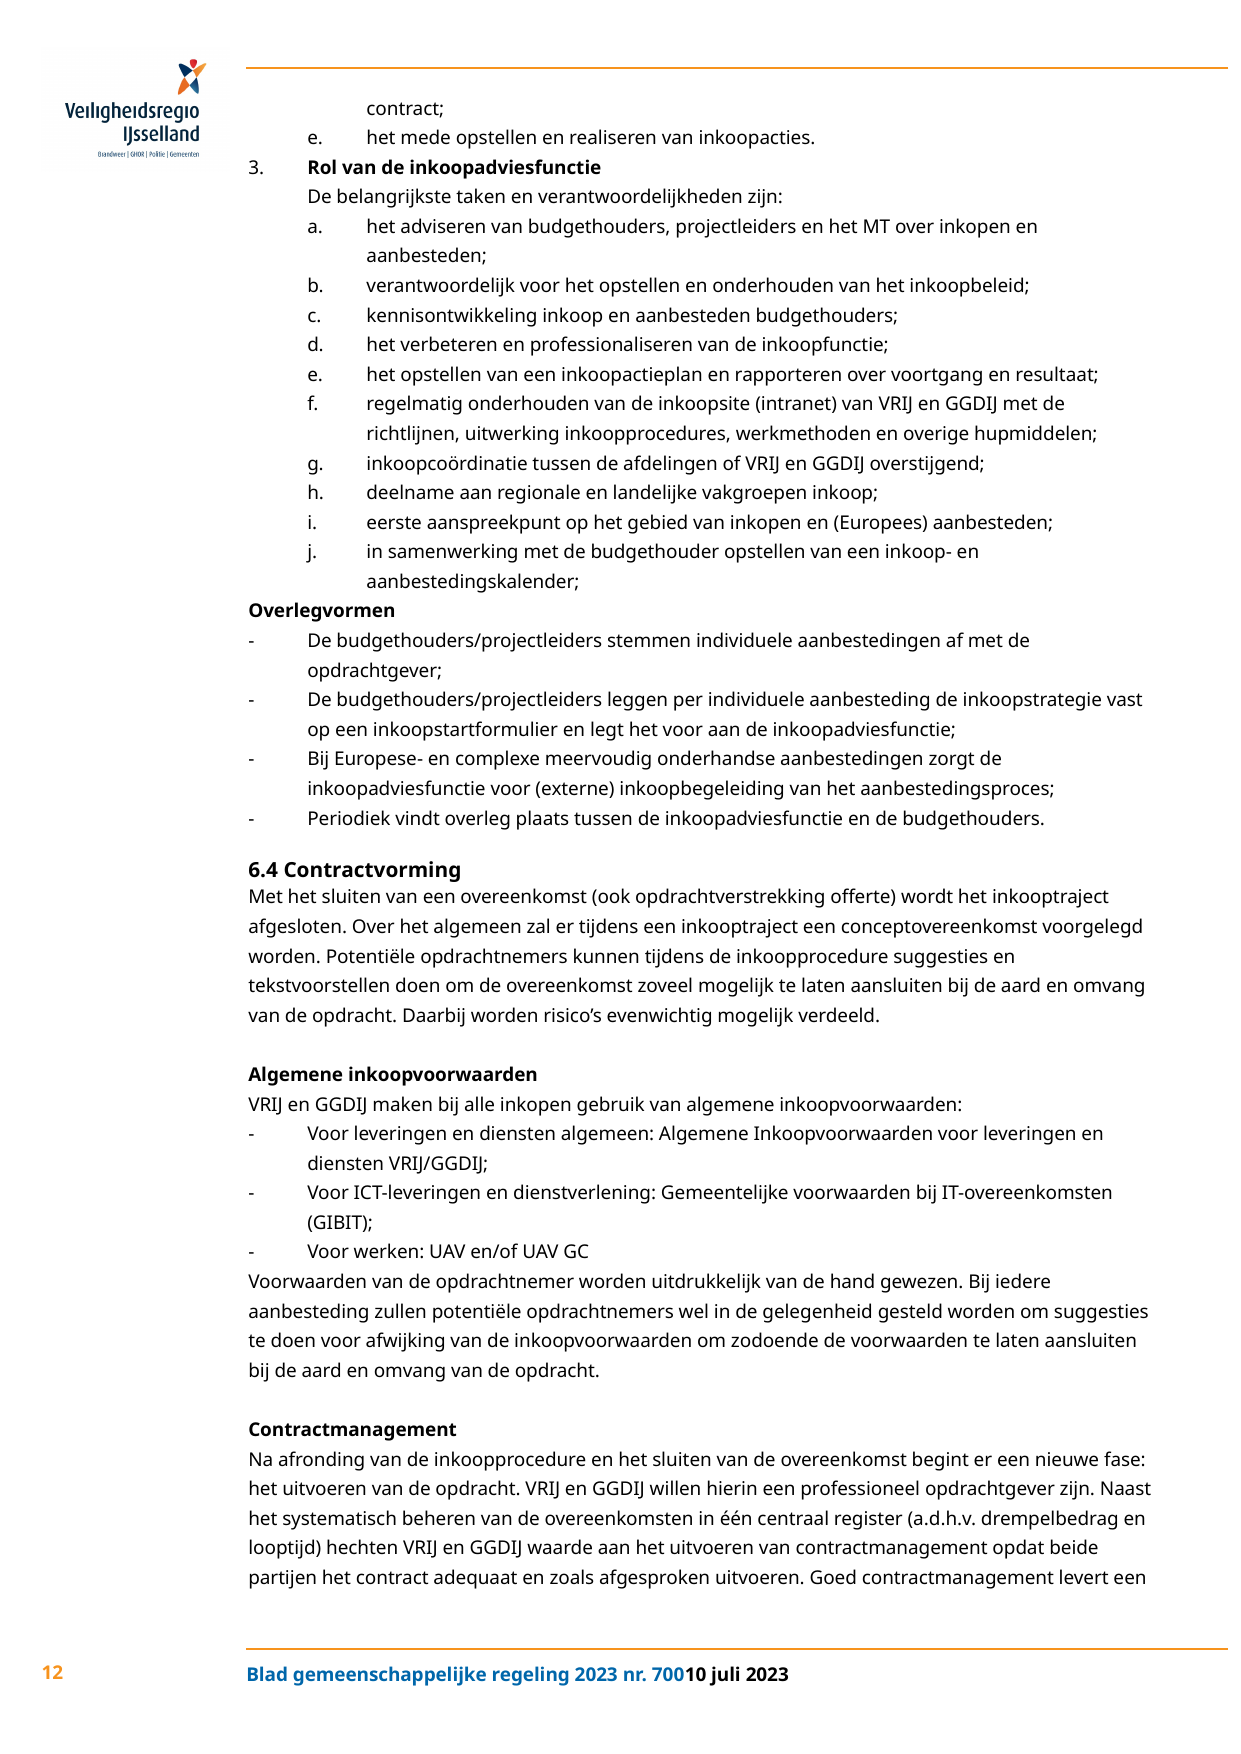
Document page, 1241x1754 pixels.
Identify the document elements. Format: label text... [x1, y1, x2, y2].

list in samenwerking met de budgethouder opstellen van een inkoop- en aanbestedingskalender; [307, 538, 1152, 594]
list De budgethouders/projectleiders stemmen individuele aanbestedingen af met de opdrachtgever; [248, 627, 1152, 683]
list inkoopcoördinatie tussen de afdelingen of VRIJ en GGDIJ overstijgend; [307, 450, 1152, 476]
text Met het sluiten van een overeenkomst (ook opdrachtverstrekking offerte) wordt het inkooptraject afgesloten. Over het algemeen zal er tijdens een inkooptraject een conceptovereenkomst voorgelegd worden. Potentiële opdrachtnemers kunnen tijdens de inkoopprocedure suggesties en tekstvoorstellen doen om de overeenkomst zoveel mogelijk te laten aansluiten bij de aard en omvang van de opdracht. Daarbij worden risico’s evenwichtig mogelijk verdeeld. [248, 884, 1152, 1028]
text Na afronding van de inkoopprocedure en het sluiten van de overeenkomst begint er een nieuwe fase: het uitvoeren van de opdracht. VRIJ en GGDIJ willen hierin een professioneel opdrachtgever zijn. Naast het systematisch beheren van de overeenkomsten in één centraal register (a.d.h.v. drempelbedrag en looptijd) hechten VRIJ en GGDIJ waarde aan het uitvoeren van contractmanagement opdat beide partijen het contract adequaat en zoals afgesproken uitvoeren. Goed contractmanagement levert een [248, 1446, 1152, 1590]
picture [41, 47, 231, 172]
list contract; [307, 95, 1152, 121]
list eerste aanspreekpunt op het gebied van inkopen en (Europees) aanbesteden; [307, 509, 1152, 535]
text Algemene inkoopvoorwaarden [248, 1061, 1152, 1087]
list het mede opstellen en realiseren van inkoopacties. [307, 124, 1152, 150]
list Periodiek vindt overleg plaats tussen de inkoopadviesfunctie en de budgethouders. [248, 805, 1152, 831]
text Voorwaarden van de opdrachtnemer worden uitdrukkelijk van de hand gewezen. Bij iedere aanbesteding zullen potentiële opdrachtnemers wel in de gelegenheid gesteld worden om suggesties te doen voor afwijking van de inkoopvoorwaarden om zodoende de voorwaarden te laten aansluiten bij de aard en omvang van de opdracht. [248, 1268, 1152, 1383]
list De budgethouders/projectleiders leggen per individuele aanbesteding de inkoopstrategie vast op een inkoopstartformulier en legt het voor aan de inkoopadviesfunctie; [248, 686, 1152, 742]
list Bij Europese- en complexe meervoudig onderhandse aanbestedingen zorgt de inkoopadviesfunctie voor (externe) inkoopbegeleiding van het aanbestedingsproces; [248, 746, 1152, 801]
text VRIJ en GGDIJ maken bij alle inkopen gebruik van algemene inkoopvoorwaarden: [248, 1091, 1152, 1116]
text Contractmanagement [248, 1416, 1152, 1442]
list het verbeteren en professionaliseren van de inkoopfunctie; [307, 331, 1152, 357]
text 6.4 Contractvorming [248, 855, 1152, 884]
list het adviseren van budgethouders, projectleiders en het MT over inkopen en aanbesteden; [307, 213, 1152, 268]
list het opstellen van een inkoopactieplan en rapporteren over voortgang en resultaat; [307, 361, 1152, 387]
list Rol van de inkoopadviesfunctie [248, 154, 1152, 180]
list deelname aan regionale en landelijke vakgroepen inkoop; [307, 479, 1152, 505]
list verantwoordelijk voor het opstellen en onderhouden van het inkoopbeleid; [307, 272, 1152, 298]
list Voor ICT-leveringen en dienstverlening: Gemeentelijke voorwaarden bij IT-overeenkomsten (GIBIT); [248, 1179, 1152, 1235]
list kennisontwikkeling inkoop en aanbesteden budgethouders; [307, 302, 1152, 328]
list regelmatig onderhouden van de inkoopsite (intranet) van VRIJ en GGDIJ met de richtlijnen, uitwerking inkoopprocedures, werkmethoden en overige hupmiddelen; [307, 391, 1152, 446]
text Overlegvormen [248, 598, 1152, 623]
list Voor leveringen en diensten algemeen: Algemene Inkoopvoorwaarden voor leveringen en diensten VRIJ/GGDIJ; [248, 1120, 1152, 1176]
list Voor werken: UAV en/of UAV GC [248, 1239, 1152, 1264]
list De belangrijkste taken en verantwoordelijkheden zijn: [248, 183, 1152, 209]
